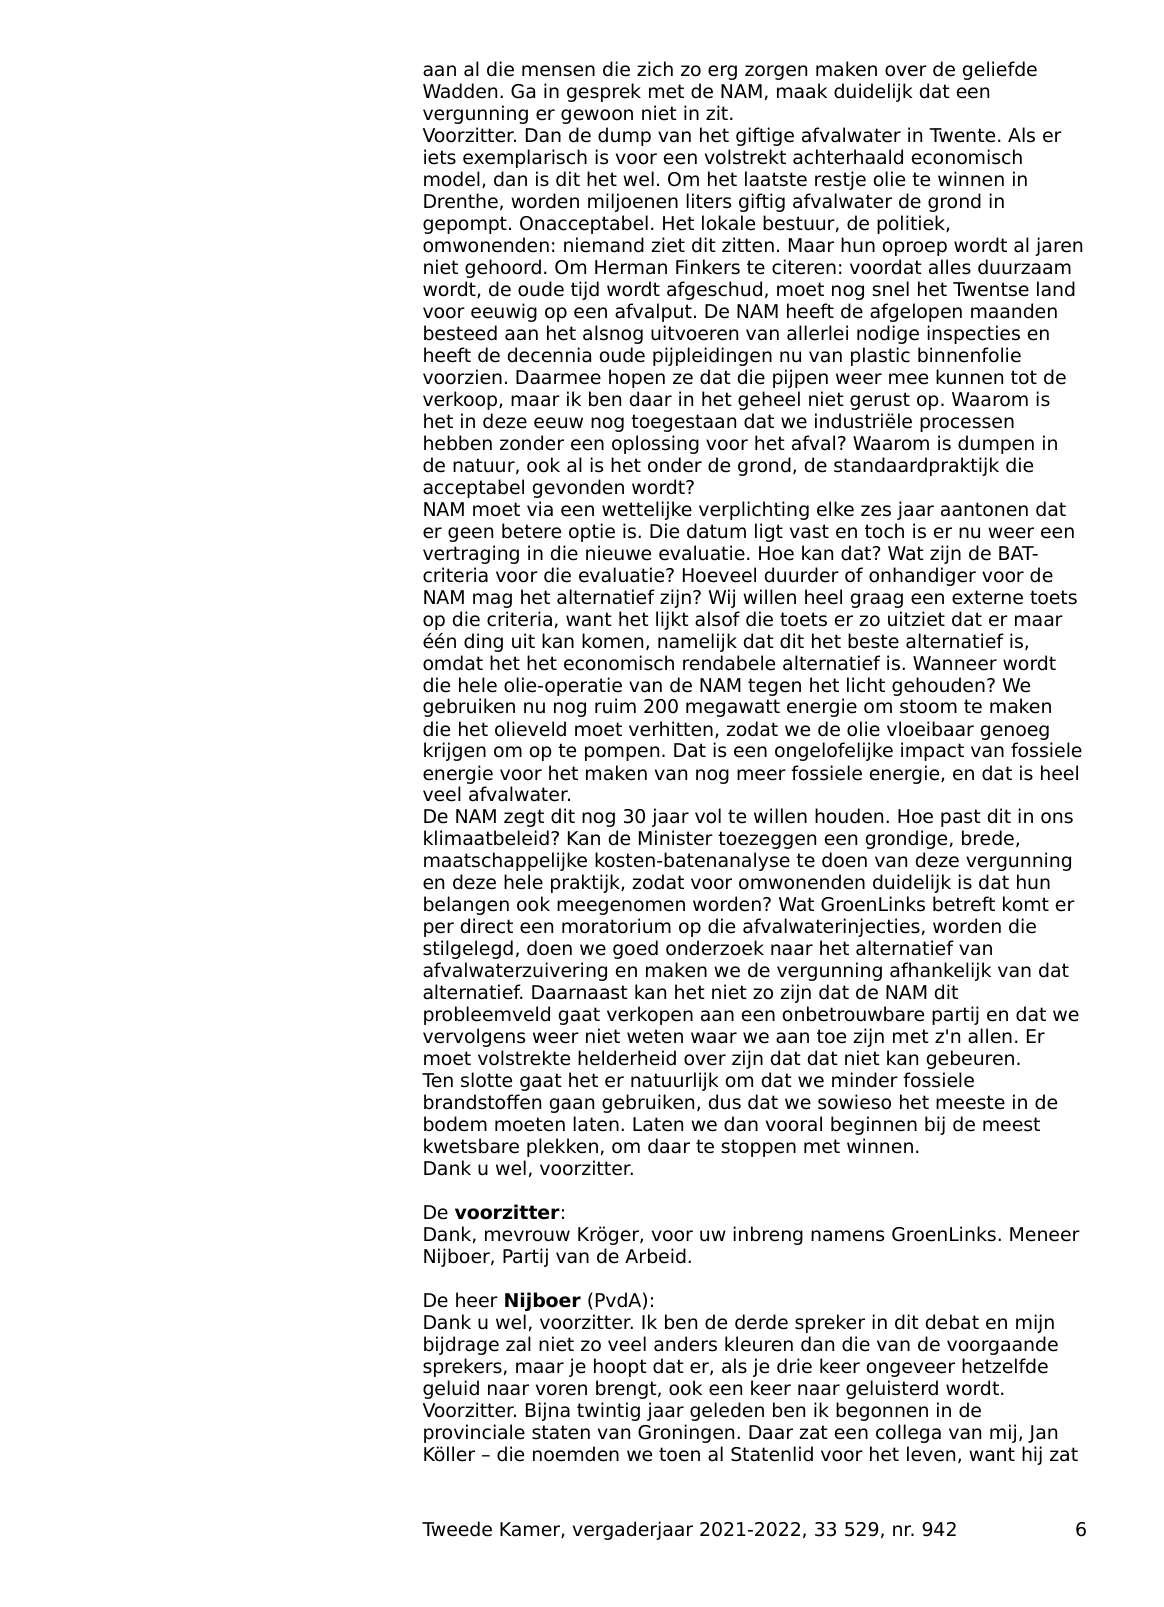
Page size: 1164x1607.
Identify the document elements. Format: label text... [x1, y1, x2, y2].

text De NAM zegt dit nog 30 jaar vol te willen houden. Hoe past dit in ons klimaatbeleid? Kan de Minister toezeggen een grondige, brede, maatschappelijke kosten-batenanalyse te doen van deze vergunning en deze hele praktijk, zodat voor omwonenden duidelijk is dat hun belangen ook meegenomen worden? Wat GroenLinks betreft komt er per direct een moratorium op die afvalwaterinjecties, worden die stilgelegd, doen we goed onderzoek naar het alternatief van afvalwaterzuivering en maken we de vergunning afhankelijk van dat alternatief. Daarnaast kan het niet zo zijn dat de NAM dit probleemveld gaat verkopen aan een onbetrouwbare partij en dat we vervolgens weer niet weten waar we aan toe zijn met z'n allen. Er moet volstrekte helderheid over zijn dat dat niet kan gebeuren. [422, 806, 1087, 1070]
text aan al die mensen die zich zo erg zorgen maken over de geliefde Wadden. Ga in gesprek met de NAM, maak duidelijk dat een vergunning er gewoon niet in zit. [422, 59, 1087, 125]
text NAM moet via een wettelijke verplichting elke zes jaar aantonen dat er geen betere optie is. Die datum ligt vast en toch is er nu weer een vertraging in die nieuwe evaluatie. Hoe kan dat? Wat zijn de BAT-criteria voor die evaluatie? Hoeveel duurder of onhandiger voor de NAM mag het alternatief zijn? Wij willen heel graag een externe toets op die criteria, want het lijkt alsof die toets er zo uitziet dat er maar één ding uit kan komen, namelijk dat dit het beste alternatief is, omdat het het economisch rendabele alternatief is. Wanneer wordt die hele olie-operatie van de NAM tegen het licht gehouden? We gebruiken nu nog ruim 200 megawatt energie om stoom te maken die het olieveld moet verhitten, zodat we de olie vloeibaar genoeg krijgen om op te pompen. Dat is een ongelofelijke impact van fossiele energie voor het maken van nog meer fossiele energie, en dat is heel veel afvalwater. [422, 499, 1087, 806]
text De heer Nijboer (PvdA): [422, 1290, 1087, 1312]
text De voorzitter: [422, 1202, 1087, 1224]
text Voorzitter. Bijna twintig jaar geleden ben ik begonnen in de provinciale staten van Groningen. Daar zat een collega van mij, Jan Köller – die noemden we toen al Statenlid voor het leven, want hij zat [422, 1400, 1087, 1466]
text Dank u wel, voorzitter. [422, 1158, 1087, 1180]
text Voorzitter. Dan de dump van het giftige afvalwater in Twente. Als er iets exemplarisch is voor een volstrekt achterhaald economisch model, dan is dit het wel. Om het laatste restje olie te winnen in Drenthe, worden miljoenen liters giftig afvalwater de grond in gepompt. Onacceptabel. Het lokale bestuur, de politiek, omwonenden: niemand ziet dit zitten. Maar hun oproep wordt al jaren niet gehoord. Om Herman Finkers te citeren: voordat alles duurzaam wordt, de oude tijd wordt afgeschud, moet nog snel het Twentse land voor eeuwig op een afvalput. De NAM heeft de afgelopen maanden besteed aan het alsnog uitvoeren van allerlei nodige inspecties en heeft de decennia oude pijpleidingen nu van plastic binnenfolie voorzien. Daarmee hopen ze dat die pijpen weer mee kunnen tot de verkoop, maar ik ben daar in het geheel niet gerust op. Waarom is het in deze eeuw nog toegestaan dat we industriële processen hebben zonder een oplossing voor het afval? Waarom is dumpen in de natuur, ook al is het onder de grond, de standaardpraktijk die acceptabel gevonden wordt? [422, 125, 1087, 499]
text Dank u wel, voorzitter. Ik ben de derde spreker in dit debat en mijn bijdrage zal niet zo veel anders kleuren dan die van de voorgaande sprekers, maar je hoopt dat er, als je drie keer ongeveer hetzelfde geluid naar voren brengt, ook een keer naar geluisterd wordt. [422, 1312, 1087, 1400]
text Ten slotte gaat het er natuurlijk om dat we minder fossiele brandstoffen gaan gebruiken, dus dat we sowieso het meeste in de bodem moeten laten. Laten we dan vooral beginnen bij de meest kwetsbare plekken, om daar te stoppen met winnen. [422, 1070, 1087, 1158]
text Dank, mevrouw Kröger, voor uw inbreng namens GroenLinks. Meneer Nijboer, Partij van de Arbeid. [422, 1224, 1087, 1268]
